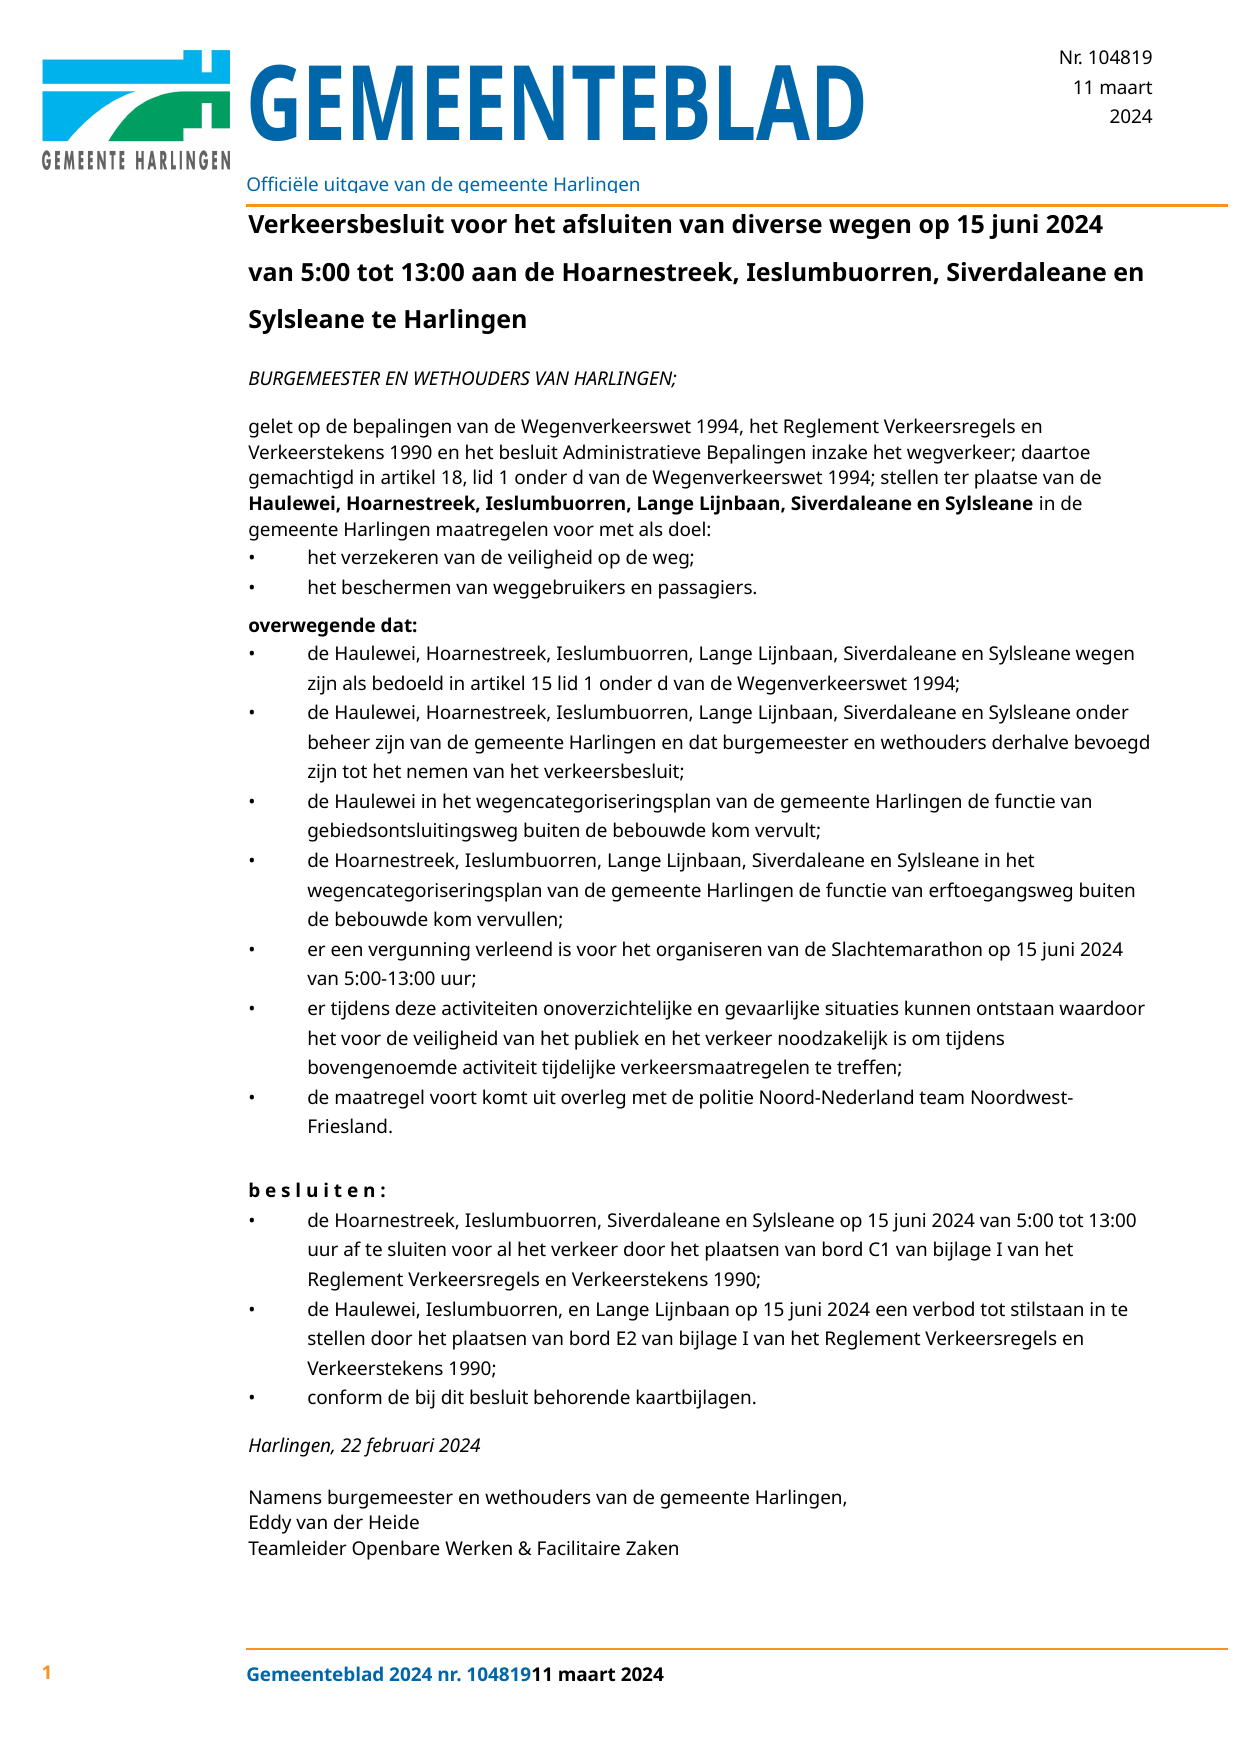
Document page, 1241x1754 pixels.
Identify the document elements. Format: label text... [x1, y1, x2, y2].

text Verkeersbesluit voor het afsluiten van diverse wegen op 15 juni 2024 van 5:00 tot 13:00 aan de Hoarnestreek, Ieslumbuorren, Siverdaleane en Sylsleane te Harlingen [248, 207, 1152, 336]
list de Haulewei, Hoarnestreek, Ieslumbuorren, Lange Lijnbaan, Siverdaleane en Sylsleane wegen zijn als bedoeld in artikel 15 lid 1 onder d van de Wegenverkeerswet 1994; [248, 640, 1152, 696]
list de Haulewei, Ieslumbuorren, en Lange Lijnbaan op 15 juni 2024 een verbod tot stilstaan in te stellen door het plaatsen van bord E2 van bijlage I van het Reglement Verkeersregels en Verkeerstekens 1990; [248, 1296, 1152, 1381]
text Teamleider Openbare Werken & Facilitaire Zaken [248, 1535, 1152, 1561]
list er tijdens deze activiteiten onoverzichtelijke en gevaarlijke situaties kunnen ontstaan waardoor het voor de veiligheid van het publiek en het verkeer noodzakelijk is om tijdens bovengenoemde activiteit tijdelijke verkeersmaatregelen te treffen; [248, 995, 1152, 1080]
text overwegende dat: [248, 612, 1152, 638]
list de Hoarnestreek, Ieslumbuorren, Siverdaleane en Sylsleane op 15 juni 2024 van 5:00 tot 13:00 uur af te sluiten voor al het verkeer door het plaatsen van bord C1 van bijlage I van het Reglement Verkeersregels en Verkeerstekens 1990; [248, 1207, 1152, 1292]
text BURGEMEESTER EN WETHOUDERS VAN HARLINGEN; [248, 366, 1152, 391]
list de Hoarnestreek, Ieslumbuorren, Lange Lijnbaan, Siverdaleane en Sylsleane in het wegencategoriseringsplan van de gemeente Harlingen de functie van erftoegangsweg buiten de bebouwde kom vervullen; [248, 847, 1152, 932]
text gelet op de bepalingen van de Wegenverkeerswet 1994, het Reglement Verkeersregels en Verkeerstekens 1990 en het besluit Administratieve Bepalingen inzake het wegverkeer; daartoe gemachtigd in artikel 18, lid 1 onder d van de Wegenverkeerswet 1994; stellen ter plaatse van de Haulewei, Hoarnestreek, Ieslumbuorren, Lange Lijnbaan, Siverdaleane en Sylsleane in de gemeente Harlingen maatregelen voor met als doel: [248, 413, 1152, 542]
text b e s l u i t e n : [248, 1177, 1152, 1203]
list de Haulewei in het wegencategoriseringsplan van de gemeente Harlingen de functie van gebiedsontsluitingsweg buiten de bebouwde kom vervult; [248, 788, 1152, 843]
list conform de bij dit besluit behorende kaartbijlagen. [248, 1384, 1152, 1410]
list de Haulewei, Hoarnestreek, Ieslumbuorren, Lange Lijnbaan, Siverdaleane en Sylsleane onder beheer zijn van de gemeente Harlingen en dat burgemeester en wethouders derhalve bevoegd zijn tot het nemen van het verkeersbesluit; [248, 699, 1152, 784]
text Eddy van der Heide [248, 1509, 1152, 1535]
text Harlingen, 22 februari 2024 [248, 1432, 1152, 1458]
list er een vergunning verleend is voor het organiseren van de Slachtemarathon op 15 juni 2024 van 5:00-13:00 uur; [248, 936, 1152, 991]
picture [41, 47, 231, 172]
list het verzekeren van de veiligheid op de weg; [248, 544, 1152, 570]
list de maatregel voort komt uit overleg met de politie Noord-Nederland team Noordwest-Friesland. [248, 1084, 1152, 1139]
list het beschermen van weggebruikers en passagiers. [248, 574, 1152, 600]
text Namens burgemeester en wethouders van de gemeente Harlingen, [248, 1484, 1152, 1509]
